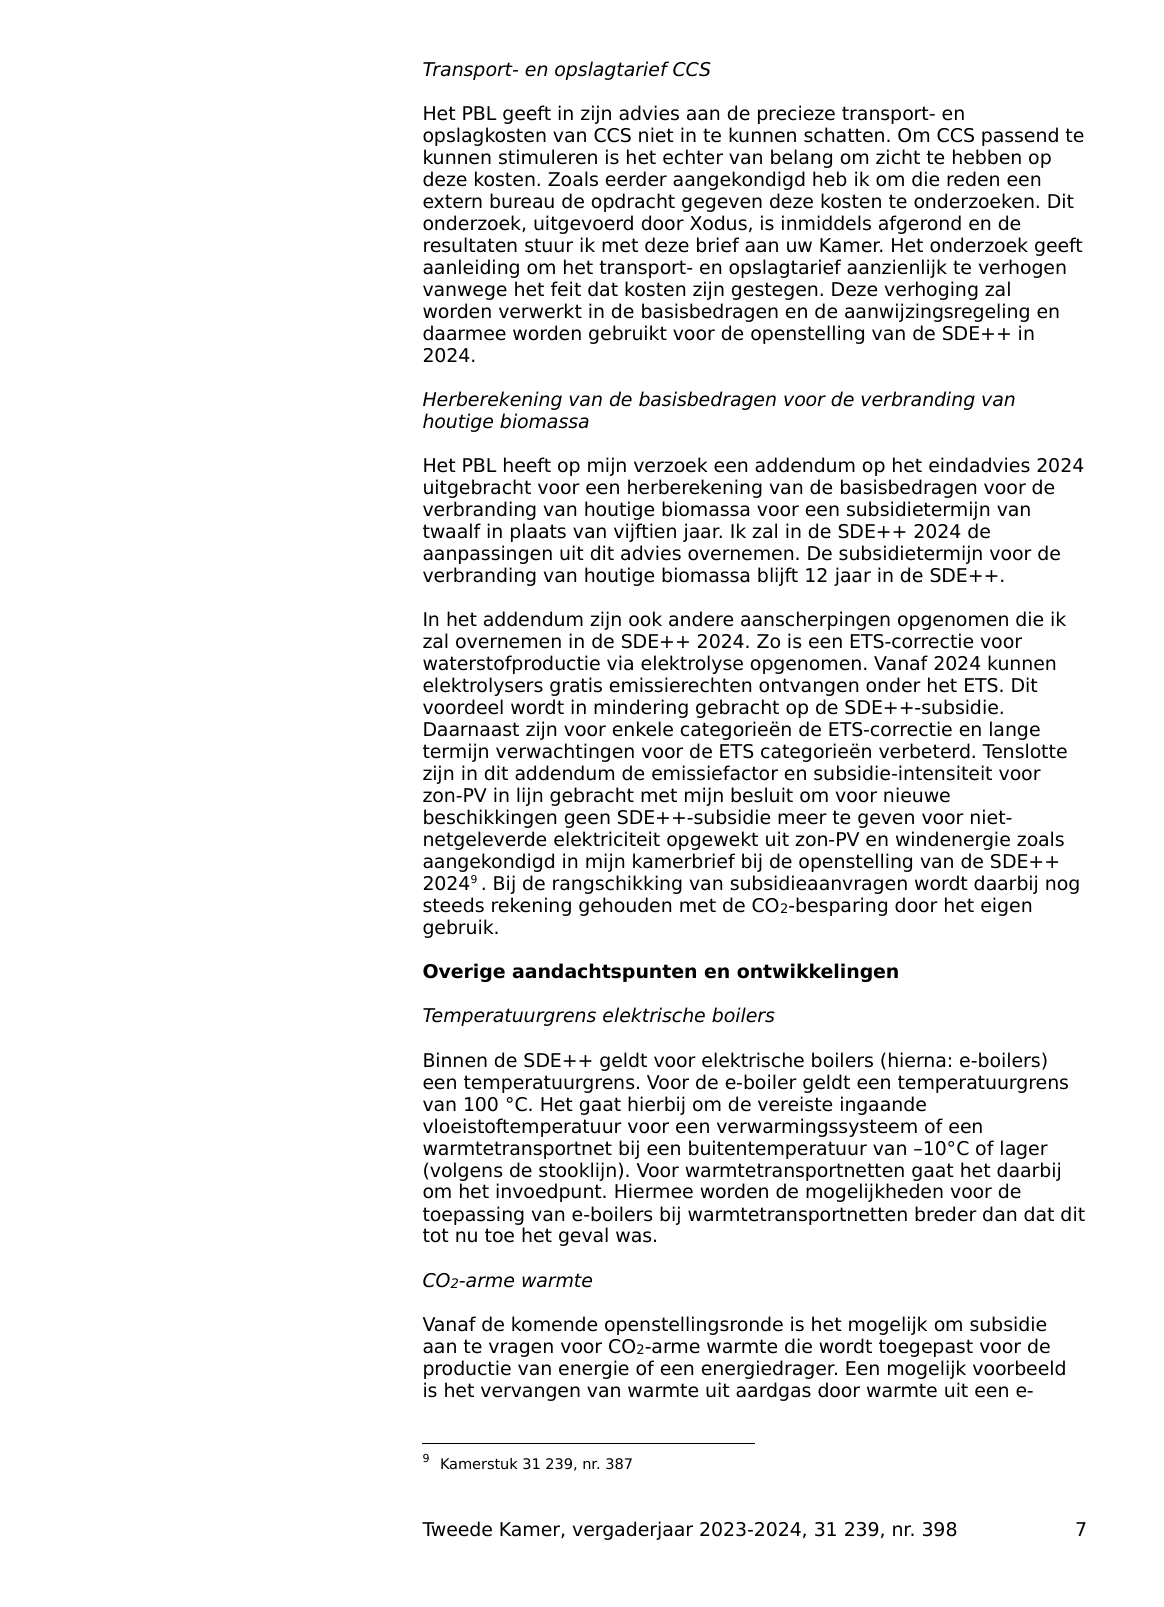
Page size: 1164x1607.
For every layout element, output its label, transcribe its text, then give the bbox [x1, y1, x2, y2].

subtitle Herberekening van de basisbedragen voor de verbranding van houtige biomassa [422, 389, 1087, 433]
subtitle Overige aandachtspunten en ontwikkelingen [422, 961, 1087, 983]
subtitle Transport- en opslagtarief CCS [422, 59, 1087, 81]
text Het PBL heeft op mijn verzoek een addendum op het eindadvies 2024 uitgebracht voor een herberekening van de basisbedragen voor de verbranding van houtige biomassa voor een subsidietermijn van twaalf in plaats van vijftien jaar. Ik zal in de SDE++ 2024 de aanpassingen uit dit advies overnemen. De subsidietermijn voor de verbranding van houtige biomassa blijft 12 jaar in de SDE++. [422, 455, 1087, 587]
text Kamerstuk 31 239, nr. 387 [422, 1452, 1087, 1474]
subtitle Temperatuurgrens elektrische boilers [422, 1005, 1087, 1027]
text Het PBL geeft in zijn advies aan de precieze transport- en opslagkosten van CCS niet in te kunnen schatten. Om CCS passend te kunnen stimuleren is het echter van belang om zicht te hebben op deze kosten. Zoals eerder aangekondigd heb ik om die reden een extern bureau de opdracht gegeven deze kosten te onderzoeken. Dit onderzoek, uitgevoerd door Xodus, is inmiddels afgerond en de resultaten stuur ik met deze brief aan uw Kamer. Het onderzoek geeft aanleiding om het transport- en opslagtarief aanzienlijk te verhogen vanwege het feit dat kosten zijn gestegen. Deze verhoging zal worden verwerkt in de basisbedragen en de aanwijzingsregeling en daarmee worden gebruikt voor de openstelling van de SDE++ in 2024. [422, 103, 1087, 367]
text Binnen de SDE++ geldt voor elektrische boilers (hierna: e-boilers) een temperatuurgrens. Voor de e-boiler geldt een temperatuurgrens van 100 °C. Het gaat hierbij om de vereiste ingaande vloeistoftemperatuur voor een verwarmingssysteem of een warmtetransportnet bij een buitentemperatuur van –10°C of lager (volgens de stooklijn). Voor warmtetransportnetten gaat het daarbij om het invoedpunt. Hiermee worden de mogelijkheden voor de toepassing van e-boilers bij warmtetransportnetten breder dan dat dit tot nu toe het geval was. [422, 1049, 1087, 1247]
text Vanaf de komende openstellingsronde is het mogelijk om subsidie aan te vragen voor CO2-arme warmte die wordt toegepast voor de productie van energie of een energiedrager. Een mogelijk voorbeeld is het vervangen van warmte uit aardgas door warmte uit een e- [422, 1314, 1087, 1402]
text In het addendum zijn ook andere aanscherpingen opgenomen die ik zal overnemen in de SDE++ 2024. Zo is een ETS-correctie voor waterstofproductie via elektrolyse opgenomen. Vanaf 2024 kunnen elektrolysers gratis emissierechten ontvangen onder het ETS. Dit voordeel wordt in mindering gebracht op de SDE++-subsidie. Daarnaast zijn voor enkele categorieën de ETS-correctie en lange termijn verwachtingen voor de ETS categorieën verbeterd. Tenslotte zijn in dit addendum de emissiefactor en subsidie-intensiteit voor zon-PV in lijn gebracht met mijn besluit om voor nieuwe beschikkingen geen SDE++-subsidie meer te geven voor niet-netgeleverde elektriciteit opgewekt uit zon-PV en windenergie zoals aangekondigd in mijn kamerbrief bij de openstelling van de SDE++ 2024. Bij de rangschikking van subsidieaanvragen wordt daarbij nog steeds rekening gehouden met de CO2-besparing door het eigen gebruik. [422, 609, 1087, 939]
subtitle CO2-arme warmte [422, 1269, 1087, 1292]
